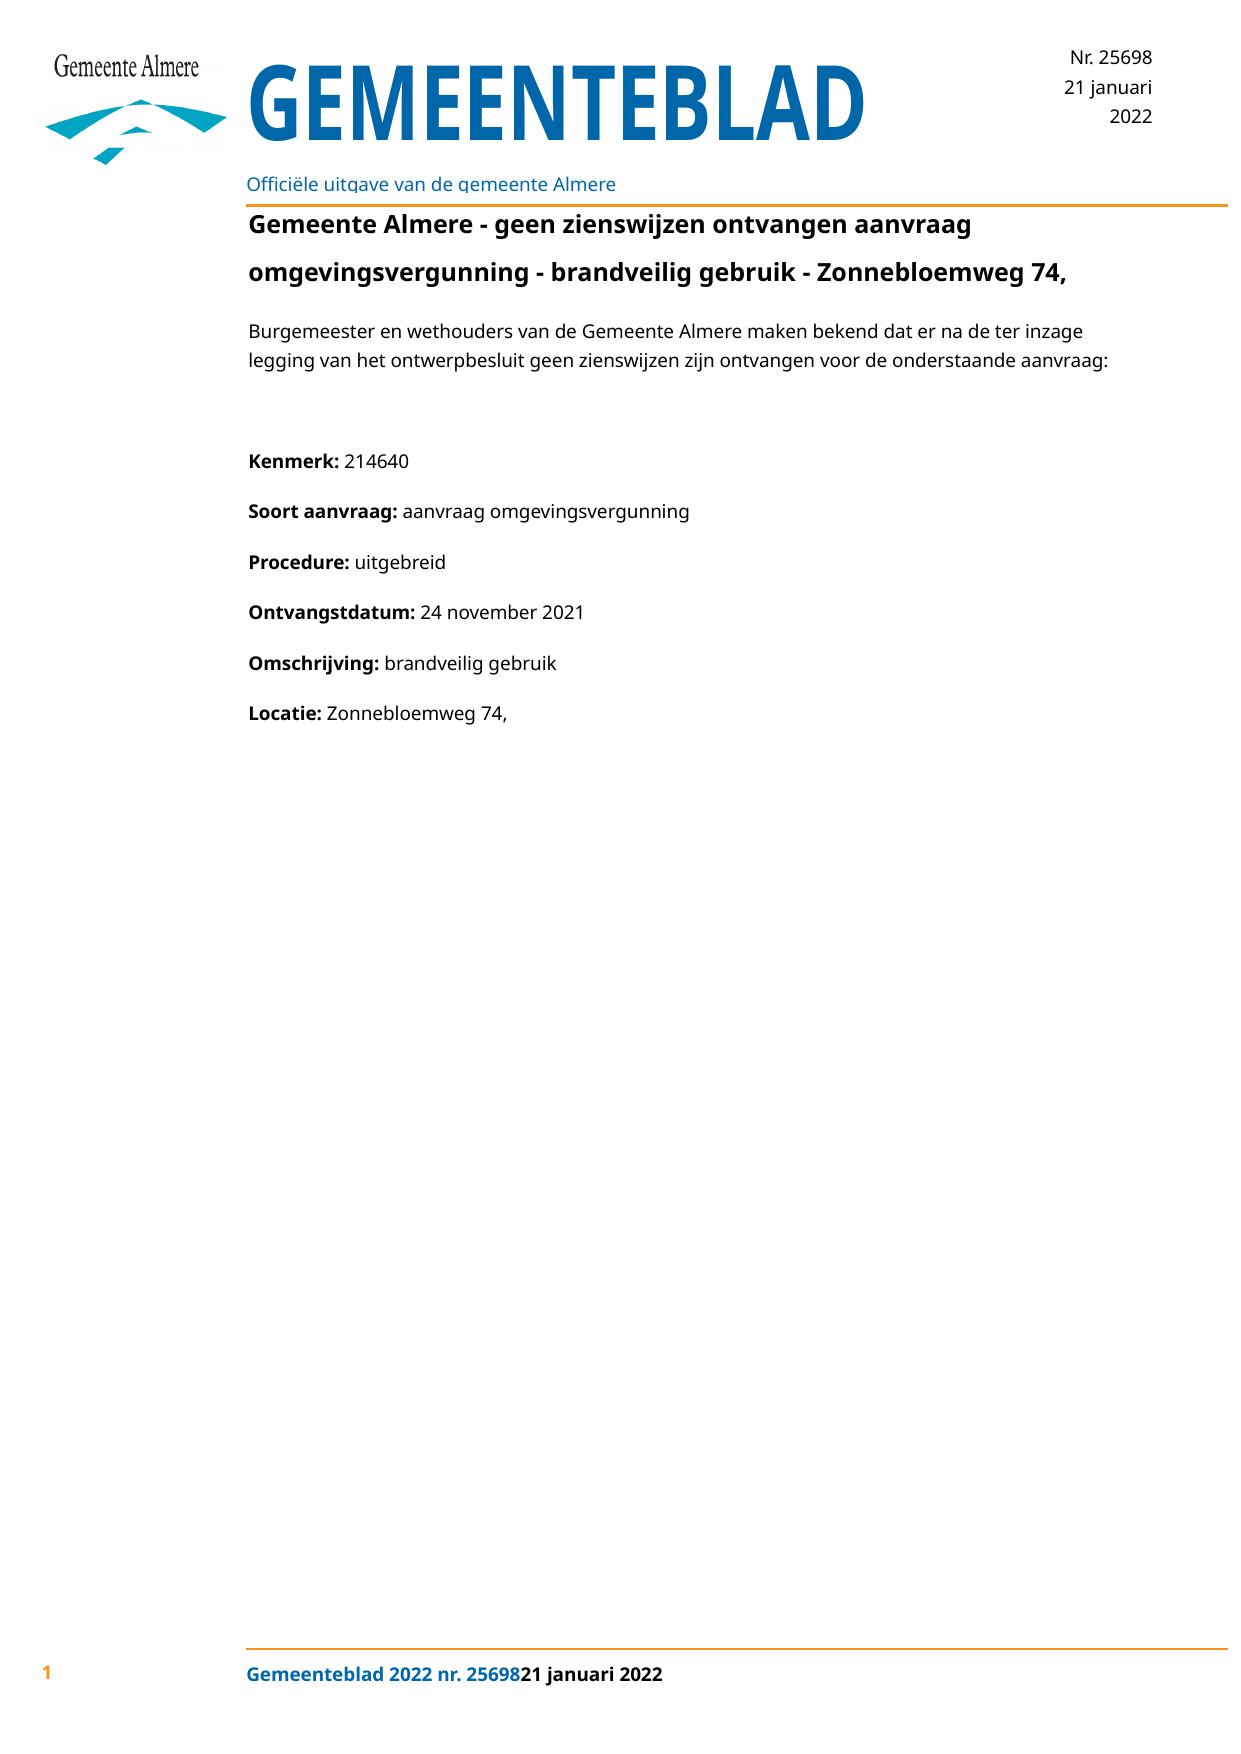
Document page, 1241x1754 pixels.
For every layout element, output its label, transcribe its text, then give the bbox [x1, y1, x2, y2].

text Omschrijving: brandveilig gebruik [248, 650, 1152, 676]
text Burgemeester en wethouders van de Gemeente Almere maken bekend dat er na de ter inzage legging van het ontwerpbesluit geen zienswijzen zijn ontvangen voor de onderstaande aanvraag: [248, 318, 1152, 373]
picture [41, 47, 231, 172]
text Procedure: uitgebreid [248, 549, 1152, 575]
text Gemeente Almere - geen zienswijzen ontvangen aanvraag omgevingsvergunning - brandveilig gebruik - Zonnebloemweg 74, [248, 207, 1152, 288]
text Kenmerk: 214640 [248, 448, 1152, 474]
text Locatie: Zonnebloemweg 74, [248, 700, 1152, 726]
text Ontvangstdatum: 24 november 2021 [248, 599, 1152, 625]
text Soort aanvraag: aanvraag omgevingsvergunning [248, 499, 1152, 524]
